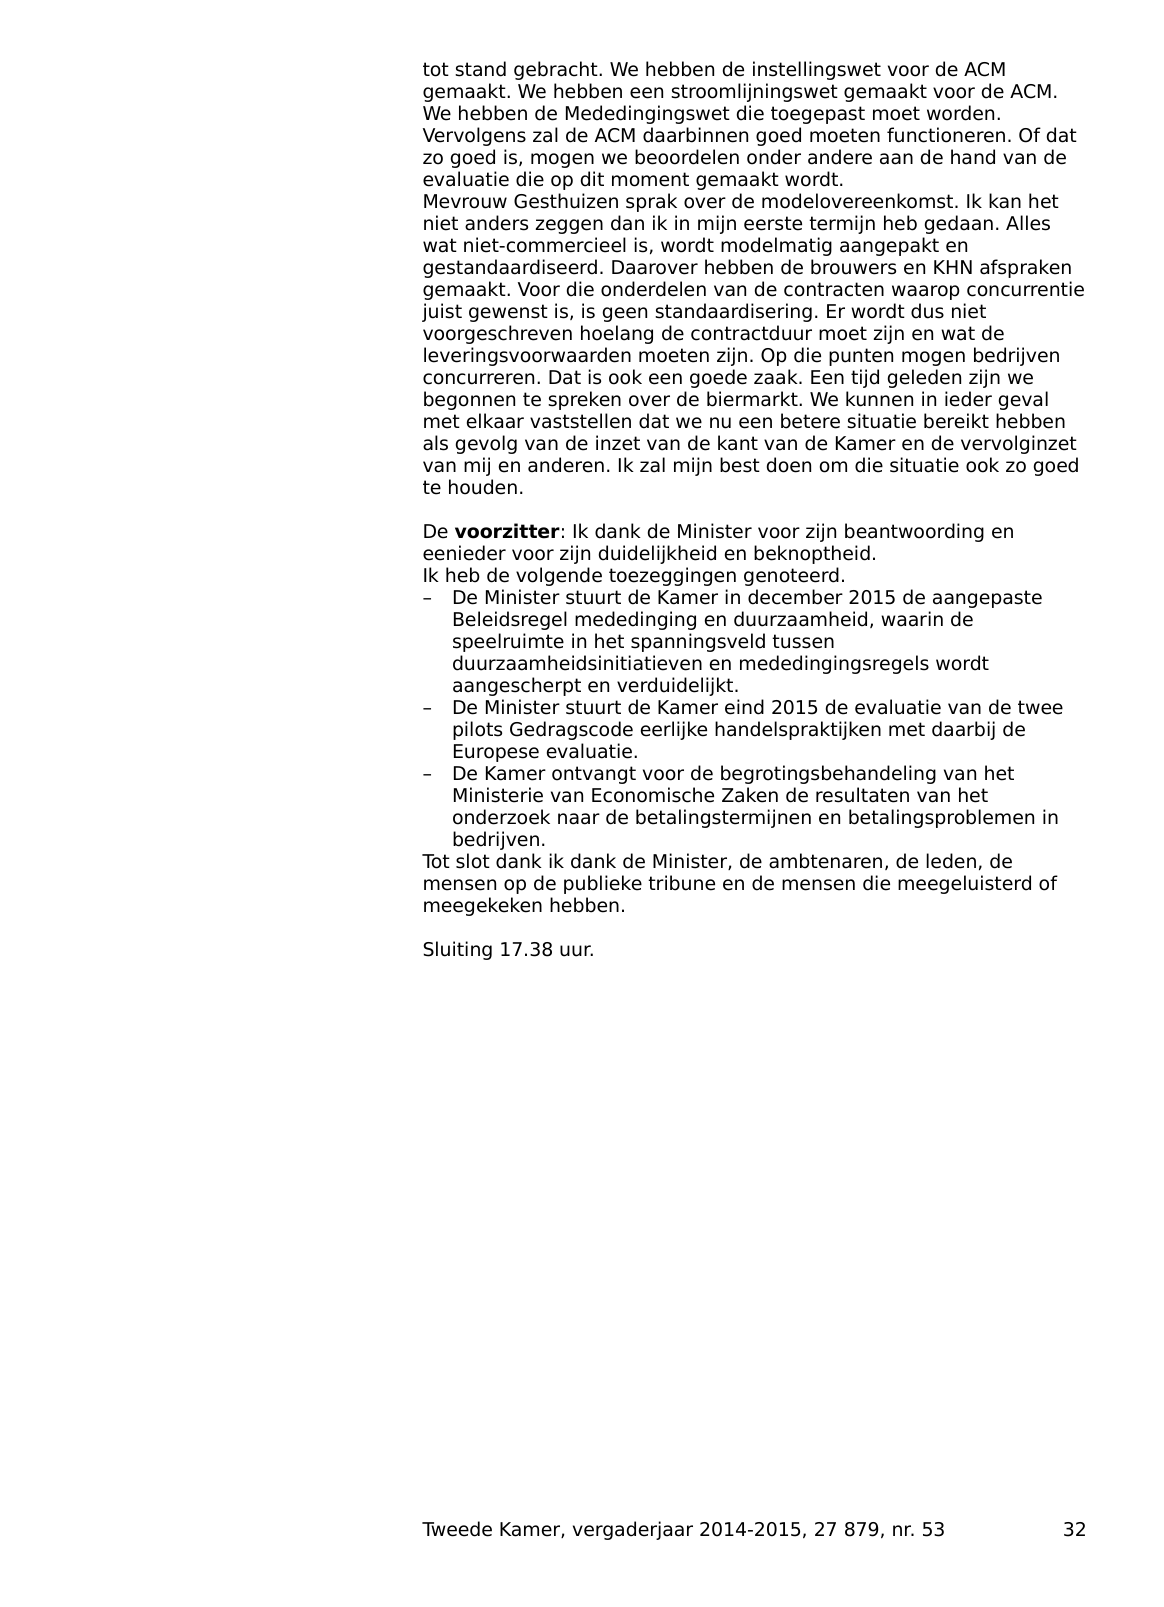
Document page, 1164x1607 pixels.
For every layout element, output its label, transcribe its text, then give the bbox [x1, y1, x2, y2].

text – De Minister stuurt de Kamer in december 2015 de aangepaste Beleidsregel mededinging en duurzaamheid, waarin de speelruimte in het spanningsveld tussen duurzaamheidsinitiatieven en mededingingsregels wordt aangescherpt en verduidelijkt. [422, 587, 1087, 697]
text – De Minister stuurt de Kamer eind 2015 de evaluatie van de twee pilots Gedragscode eerlijke handelspraktijken met daarbij de Europese evaluatie. [422, 697, 1087, 763]
text Mevrouw Gesthuizen sprak over de modelovereenkomst. Ik kan het niet anders zeggen dan ik in mijn eerste termijn heb gedaan. Alles wat niet-commercieel is, wordt modelmatig aangepakt en gestandaardiseerd. Daarover hebben de brouwers en KHN afspraken gemaakt. Voor die onderdelen van de contracten waarop concurrentie juist gewenst is, is geen standaardisering. Er wordt dus niet voorgeschreven hoelang de contractduur moet zijn en wat de leveringsvoorwaarden moeten zijn. Op die punten mogen bedrijven concurreren. Dat is ook een goede zaak. Een tijd geleden zijn we begonnen te spreken over de biermarkt. We kunnen in ieder geval met elkaar vaststellen dat we nu een betere situatie bereikt hebben als gevolg van de inzet van de kant van de Kamer en de vervolginzet van mij en anderen. Ik zal mijn best doen om die situatie ook zo goed te houden. [422, 191, 1087, 499]
text – De Kamer ontvangt voor de begrotingsbehandeling van het Ministerie van Economische Zaken de resultaten van het onderzoek naar de betalingstermijnen en betalingsproblemen in bedrijven. [422, 763, 1087, 851]
text Sluiting 17.38 uur. [422, 939, 1087, 961]
text tot stand gebracht. We hebben de instellingswet voor de ACM gemaakt. We hebben een stroomlijningswet gemaakt voor de ACM. We hebben de Mededingingswet die toegepast moet worden. Vervolgens zal de ACM daarbinnen goed moeten functioneren. Of dat zo goed is, mogen we beoordelen onder andere aan de hand van de evaluatie die op dit moment gemaakt wordt. [422, 59, 1087, 191]
text Ik heb de volgende toezeggingen genoteerd. [422, 565, 1087, 587]
text Tot slot dank ik dank de Minister, de ambtenaren, de leden, de mensen op de publieke tribune en de mensen die meegeluisterd of meegekeken hebben. [422, 851, 1087, 916]
text De voorzitter: Ik dank de Minister voor zijn beantwoording en eenieder voor zijn duidelijkheid en beknoptheid. [422, 521, 1087, 565]
